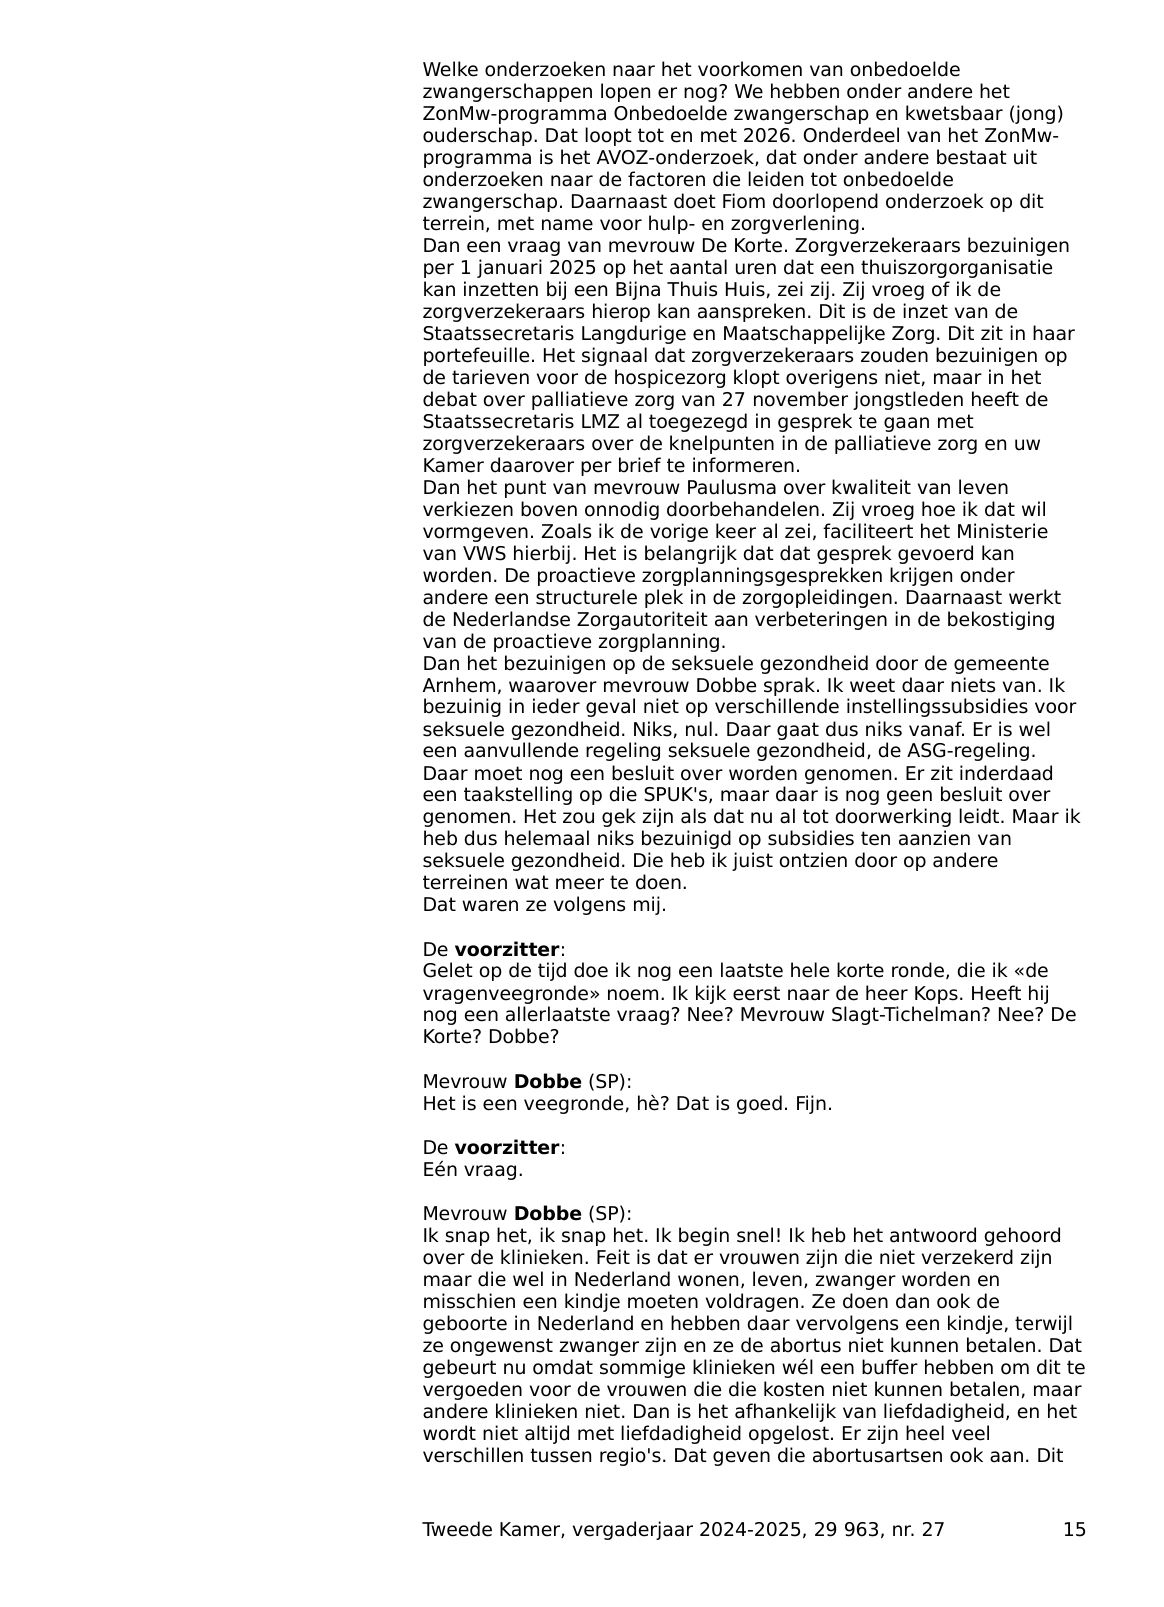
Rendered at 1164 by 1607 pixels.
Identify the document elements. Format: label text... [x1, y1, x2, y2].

text De voorzitter: [422, 1137, 1087, 1159]
text Ik snap het, ik snap het. Ik begin snel! Ik heb het antwoord gehoord over de klinieken. Feit is dat er vrouwen zijn die niet verzekerd zijn maar die wel in Nederland wonen, leven, zwanger worden en misschien een kindje moeten voldragen. Ze doen dan ook de geboorte in Nederland en hebben daar vervolgens een kindje, terwijl ze ongewenst zwanger zijn en ze de abortus niet kunnen betalen. Dat gebeurt nu omdat sommige klinieken wél een buffer hebben om dit te vergoeden voor de vrouwen die die kosten niet kunnen betalen, maar andere klinieken niet. Dan is het afhankelijk van liefdadigheid, en het wordt niet altijd met liefdadigheid opgelost. Er zijn heel veel verschillen tussen regio's. Dat geven die abortusartsen ook aan. Dit [422, 1225, 1087, 1467]
text Gelet op de tijd doe ik nog een laatste hele korte ronde, die ik «de vragenveegronde» noem. Ik kijk eerst naar de heer Kops. Heeft hij nog een allerlaatste vraag? Nee? Mevrouw Slagt-Tichelman? Nee? De Korte? Dobbe? [422, 960, 1087, 1048]
text De voorzitter: [422, 938, 1087, 960]
text Dat waren ze volgens mij. [422, 894, 1087, 916]
text Mevrouw Dobbe (SP): [422, 1071, 1087, 1092]
text Mevrouw Dobbe (SP): [422, 1203, 1087, 1225]
text Dan het bezuinigen op de seksuele gezondheid door de gemeente Arnhem, waarover mevrouw Dobbe sprak. Ik weet daar niets van. Ik bezuinig in ieder geval niet op verschillende instellingssubsidies voor seksuele gezondheid. Niks, nul. Daar gaat dus niks vanaf. Er is wel een aanvullende regeling seksuele gezondheid, de ASG-regeling. Daar moet nog een besluit over worden genomen. Er zit inderdaad een taakstelling op die SPUK's, maar daar is nog geen besluit over genomen. Het zou gek zijn als dat nu al tot doorwerking leidt. Maar ik heb dus helemaal niks bezuinigd op subsidies ten aanzien van seksuele gezondheid. Die heb ik juist ontzien door op andere terreinen wat meer te doen. [422, 652, 1087, 894]
text Welke onderzoeken naar het voorkomen van onbedoelde zwangerschappen lopen er nog? We hebben onder andere het ZonMw-programma Onbedoelde zwangerschap en kwetsbaar (jong) ouderschap. Dat loopt tot en met 2026. Onderdeel van het ZonMw-programma is het AVOZ-onderzoek, dat onder andere bestaat uit onderzoeken naar de factoren die leiden tot onbedoelde zwangerschap. Daarnaast doet Fiom doorlopend onderzoek op dit terrein, met name voor hulp- en zorgverlening. [422, 59, 1087, 235]
text Het is een veegronde, hè? Dat is goed. Fijn. [422, 1092, 1087, 1114]
text Eén vraag. [422, 1159, 1087, 1181]
text Dan een vraag van mevrouw De Korte. Zorgverzekeraars bezuinigen per 1 januari 2025 op het aantal uren dat een thuiszorgorganisatie kan inzetten bij een Bijna Thuis Huis, zei zij. Zij vroeg of ik de zorgverzekeraars hierop kan aanspreken. Dit is de inzet van de Staatssecretaris Langdurige en Maatschappelijke Zorg. Dit zit in haar portefeuille. Het signaal dat zorgverzekeraars zouden bezuinigen op de tarieven voor de hospicezorg klopt overigens niet, maar in het debat over palliatieve zorg van 27 november jongstleden heeft de Staatssecretaris LMZ al toegezegd in gesprek te gaan met zorgverzekeraars over de knelpunten in de palliatieve zorg en uw Kamer daarover per brief te informeren. [422, 235, 1087, 477]
text Dan het punt van mevrouw Paulusma over kwaliteit van leven verkiezen boven onnodig doorbehandelen. Zij vroeg hoe ik dat wil vormgeven. Zoals ik de vorige keer al zei, faciliteert het Ministerie van VWS hierbij. Het is belangrijk dat dat gesprek gevoerd kan worden. De proactieve zorgplanningsgesprekken krijgen onder andere een structurele plek in de zorgopleidingen. Daarnaast werkt de Nederlandse Zorgautoriteit aan verbeteringen in de bekostiging van de proactieve zorgplanning. [422, 477, 1087, 652]
